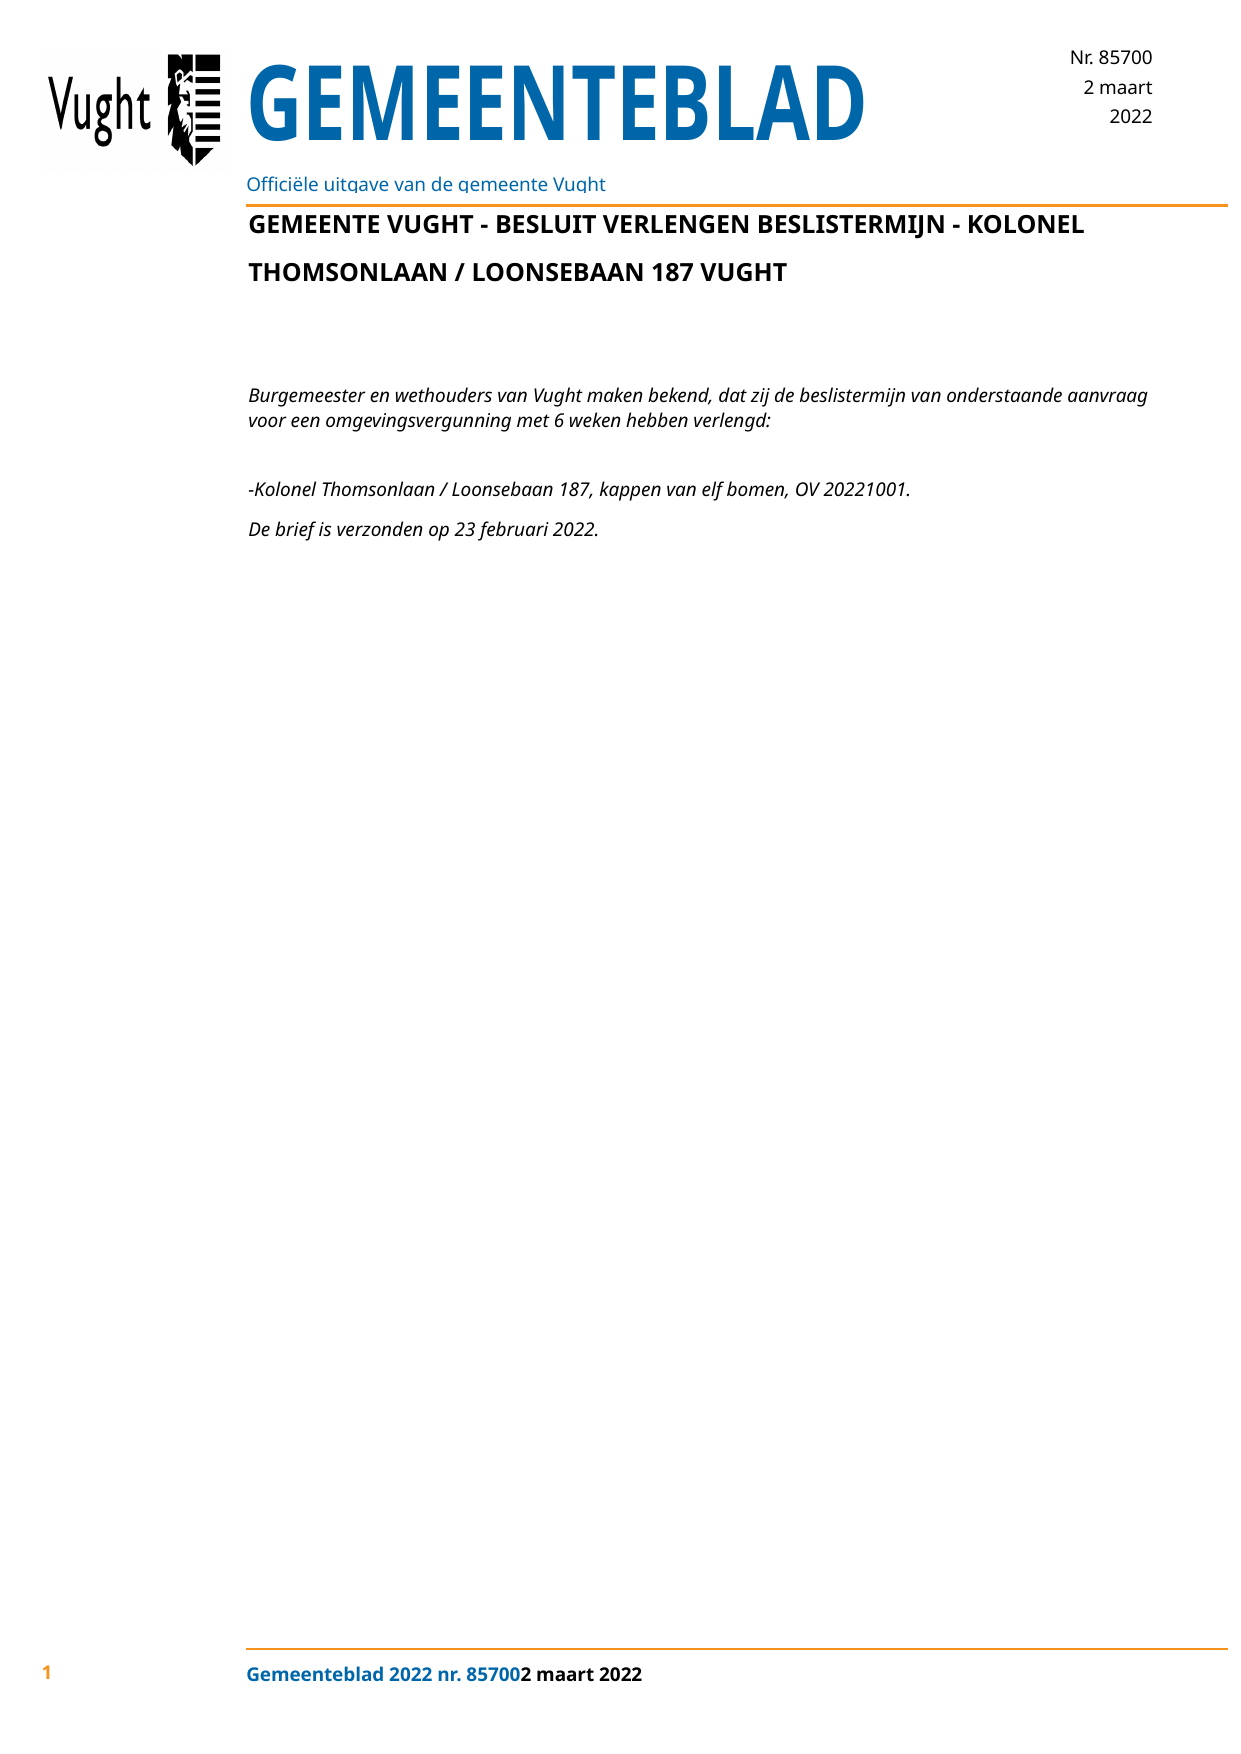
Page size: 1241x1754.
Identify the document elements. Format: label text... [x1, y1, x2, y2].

text De brief is verzonden op 23 februari 2022. [248, 516, 1152, 541]
text Burgemeester en wethouders van Vught maken bekend, dat zij de beslistermijn van onderstaande aanvraag voor een omgevingsvergunning met 6 weken hebben verlengd: [248, 382, 1152, 433]
text GEMEENTE VUGHT - BESLUIT VERLENGEN BESLISTERMIJN - KOLONEL THOMSONLAAN / LOONSEBAAN 187 VUGHT [248, 207, 1152, 288]
picture [41, 47, 231, 172]
text -Kolonel Thomsonlaan / Loonsebaan 187, kappen van elf bomen, OV 20221001. [248, 476, 1152, 502]
